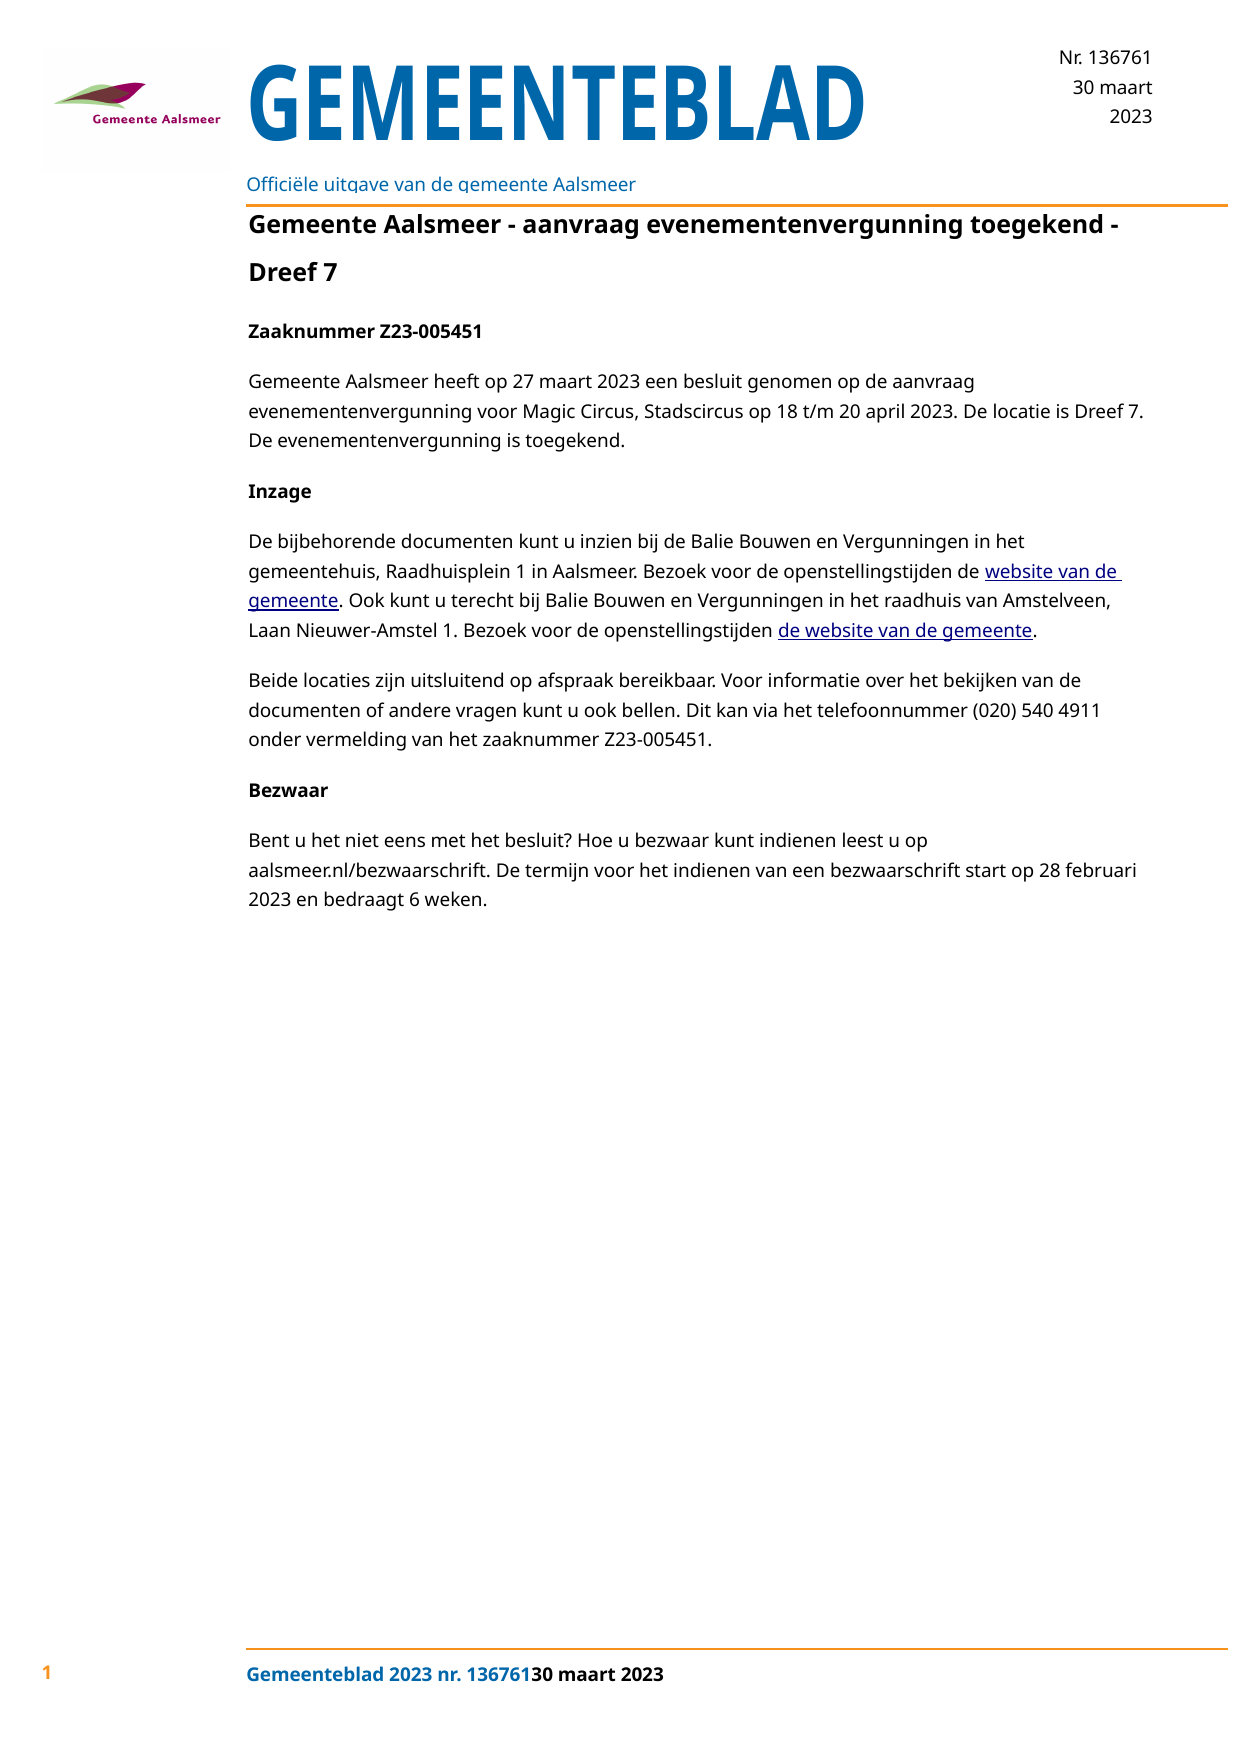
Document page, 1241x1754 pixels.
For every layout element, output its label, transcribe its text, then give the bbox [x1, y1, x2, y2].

text Beide locaties zijn uitsluitend op afspraak bereikbaar. Voor informatie over het bekijken van de documenten of andere vragen kunt u ook bellen. Dit kan via het telefoonnummer (020) 540 4911 onder vermelding van het zaaknummer Z23-005451. [248, 667, 1152, 752]
text Gemeente Aalsmeer heeft op 27 maart 2023 een besluit genomen op de aanvraag evenementenvergunning voor Magic Circus, Stadscircus op 18 t/m 20 april 2023. De locatie is Dreef 7. De evenementenvergunning is toegekend. [248, 368, 1152, 453]
text Gemeente Aalsmeer - aanvraag evenementenvergunning toegekend - Dreef 7 [248, 207, 1152, 288]
text De bijbehorende documenten kunt u inzien bij de Balie Bouwen en Vergunningen in het gemeentehuis, Raadhuisplein 1 in Aalsmeer. Bezoek voor de openstellingstijden de website van de gemeente. Ook kunt u terecht bij Balie Bouwen en Vergunningen in het raadhuis van Amstelveen, Laan Nieuwer-Amstel 1. Bezoek voor de openstellingstijden de website van de gemeente. [248, 528, 1152, 643]
picture [41, 47, 231, 172]
text Bezwaar [248, 777, 1152, 803]
text Bent u het niet eens met het besluit? Hoe u bezwaar kunt indienen leest u op aalsmeer.nl/bezwaarschrift. De termijn voor het indienen van een bezwaarschrift start op 28 februari 2023 en bedraagt 6 weken. [248, 827, 1152, 912]
text Inzage [248, 478, 1152, 504]
text Zaaknummer Z23-005451 [248, 318, 1152, 344]
